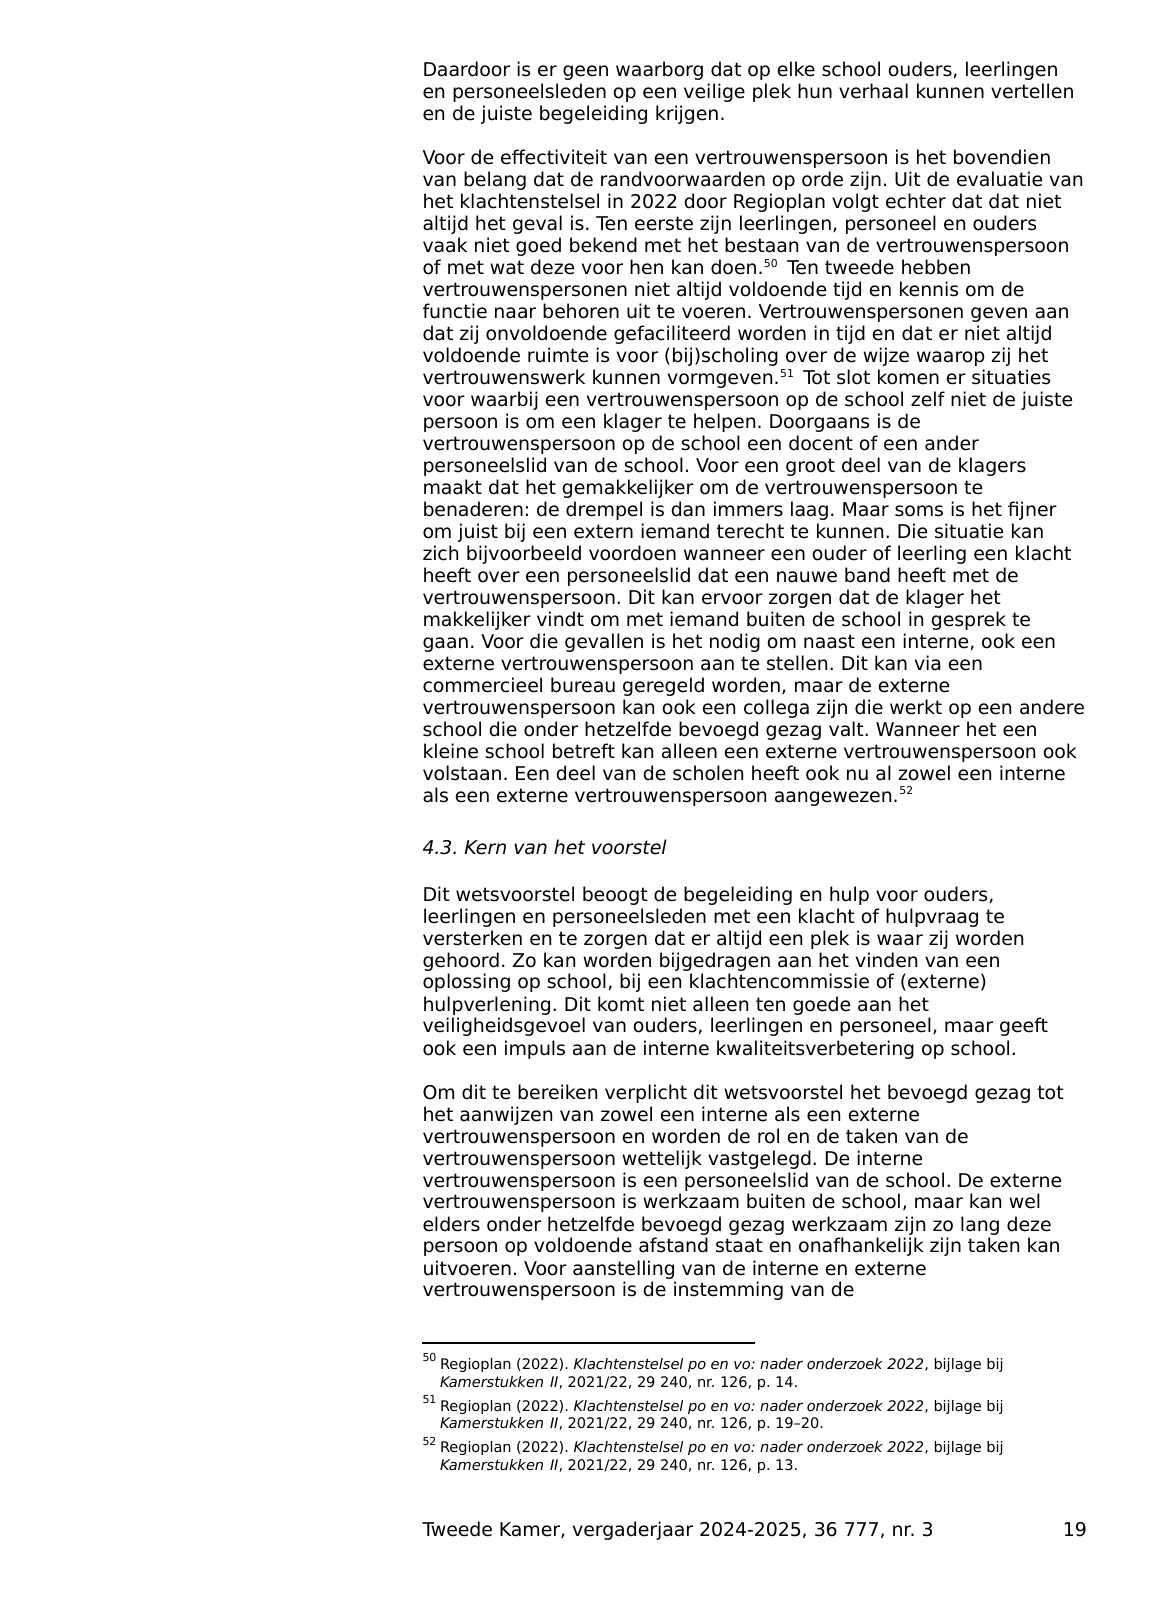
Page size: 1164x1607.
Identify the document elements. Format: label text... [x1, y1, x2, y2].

text Daardoor is er geen waarborg dat op elke school ouders, leerlingen en personeelsleden op een veilige plek hun verhaal kunnen vertellen en de juiste begeleiding krijgen. [422, 59, 1087, 125]
text Voor de effectiviteit van een vertrouwenspersoon is het bovendien van belang dat de randvoorwaarden op orde zijn. Uit de evaluatie van het klachtenstelsel in 2022 door Regioplan volgt echter dat dat niet altijd het geval is. Ten eerste zijn leerlingen, personeel en ouders vaak niet goed bekend met het bestaan van de vertrouwenspersoon of met wat deze voor hen kan doen. Ten tweede hebben vertrouwenspersonen niet altijd voldoende tijd en kennis om de functie naar behoren uit te voeren. Vertrouwenspersonen geven aan dat zij onvoldoende gefaciliteerd worden in tijd en dat er niet altijd voldoende ruimte is voor (bij)scholing over de wijze waarop zij het vertrouwenswerk kunnen vormgeven. Tot slot komen er situaties voor waarbij een vertrouwenspersoon op de school zelf niet de juiste persoon is om een klager te helpen. Doorgaans is de vertrouwenspersoon op de school een docent of een ander personeelslid van de school. Voor een groot deel van de klagers maakt dat het gemakkelijker om de vertrouwenspersoon te benaderen: de drempel is dan immers laag. Maar soms is het fijner om juist bij een extern iemand terecht te kunnen. Die situatie kan zich bijvoorbeeld voordoen wanneer een ouder of leerling een klacht heeft over een personeelslid dat een nauwe band heeft met de vertrouwenspersoon. Dit kan ervoor zorgen dat de klager het makkelijker vindt om met iemand buiten de school in gesprek te gaan. Voor die gevallen is het nodig om naast een interne, ook een externe vertrouwenspersoon aan te stellen. Dit kan via een commercieel bureau geregeld worden, maar de externe vertrouwenspersoon kan ook een collega zijn die werkt op een andere school die onder hetzelfde bevoegd gezag valt. Wanneer het een kleine school betreft kan alleen een externe vertrouwenspersoon ook volstaan. Een deel van de scholen heeft ook nu al zowel een interne als een externe vertrouwenspersoon aangewezen. [422, 147, 1087, 807]
text Regioplan (2022). Klachtenstelsel po en vo: nader onderzoek 2022, bijlage bij Kamerstukken II, 2021/22, 29 240, nr. 126, p. 14. [422, 1352, 1087, 1391]
text Regioplan (2022). Klachtenstelsel po en vo: nader onderzoek 2022, bijlage bij Kamerstukken II, 2021/22, 29 240, nr. 126, p. 13. [422, 1435, 1087, 1474]
subtitle 4.3. Kern van het voorstel [422, 837, 1087, 858]
text Dit wetsvoorstel beoogt de begeleiding en hulp voor ouders, leerlingen en personeelsleden met een klacht of hulpvraag te versterken en te zorgen dat er altijd een plek is waar zij worden gehoord. Zo kan worden bijgedragen aan het vinden van een oplossing op school, bij een klachtencommissie of (externe) hulpverlening. Dit komt niet alleen ten goede aan het veiligheidsgevoel van ouders, leerlingen en personeel, maar geeft ook een impuls aan de interne kwaliteitsverbetering op school. [422, 883, 1087, 1059]
text Om dit te bereiken verplicht dit wetsvoorstel het bevoegd gezag tot het aanwijzen van zowel een interne als een externe vertrouwenspersoon en worden de rol en de taken van de vertrouwenspersoon wettelijk vastgelegd. De interne vertrouwenspersoon is een personeelslid van de school. De externe vertrouwenspersoon is werkzaam buiten de school, maar kan wel elders onder hetzelfde bevoegd gezag werkzaam zijn zo lang deze persoon op voldoende afstand staat en onafhankelijk zijn taken kan uitvoeren. Voor aanstelling van de interne en externe vertrouwenspersoon is de instemming van de [422, 1082, 1087, 1301]
text Regioplan (2022). Klachtenstelsel po en vo: nader onderzoek 2022, bijlage bij Kamerstukken II, 2021/22, 29 240, nr. 126, p. 19–20. [422, 1393, 1087, 1432]
